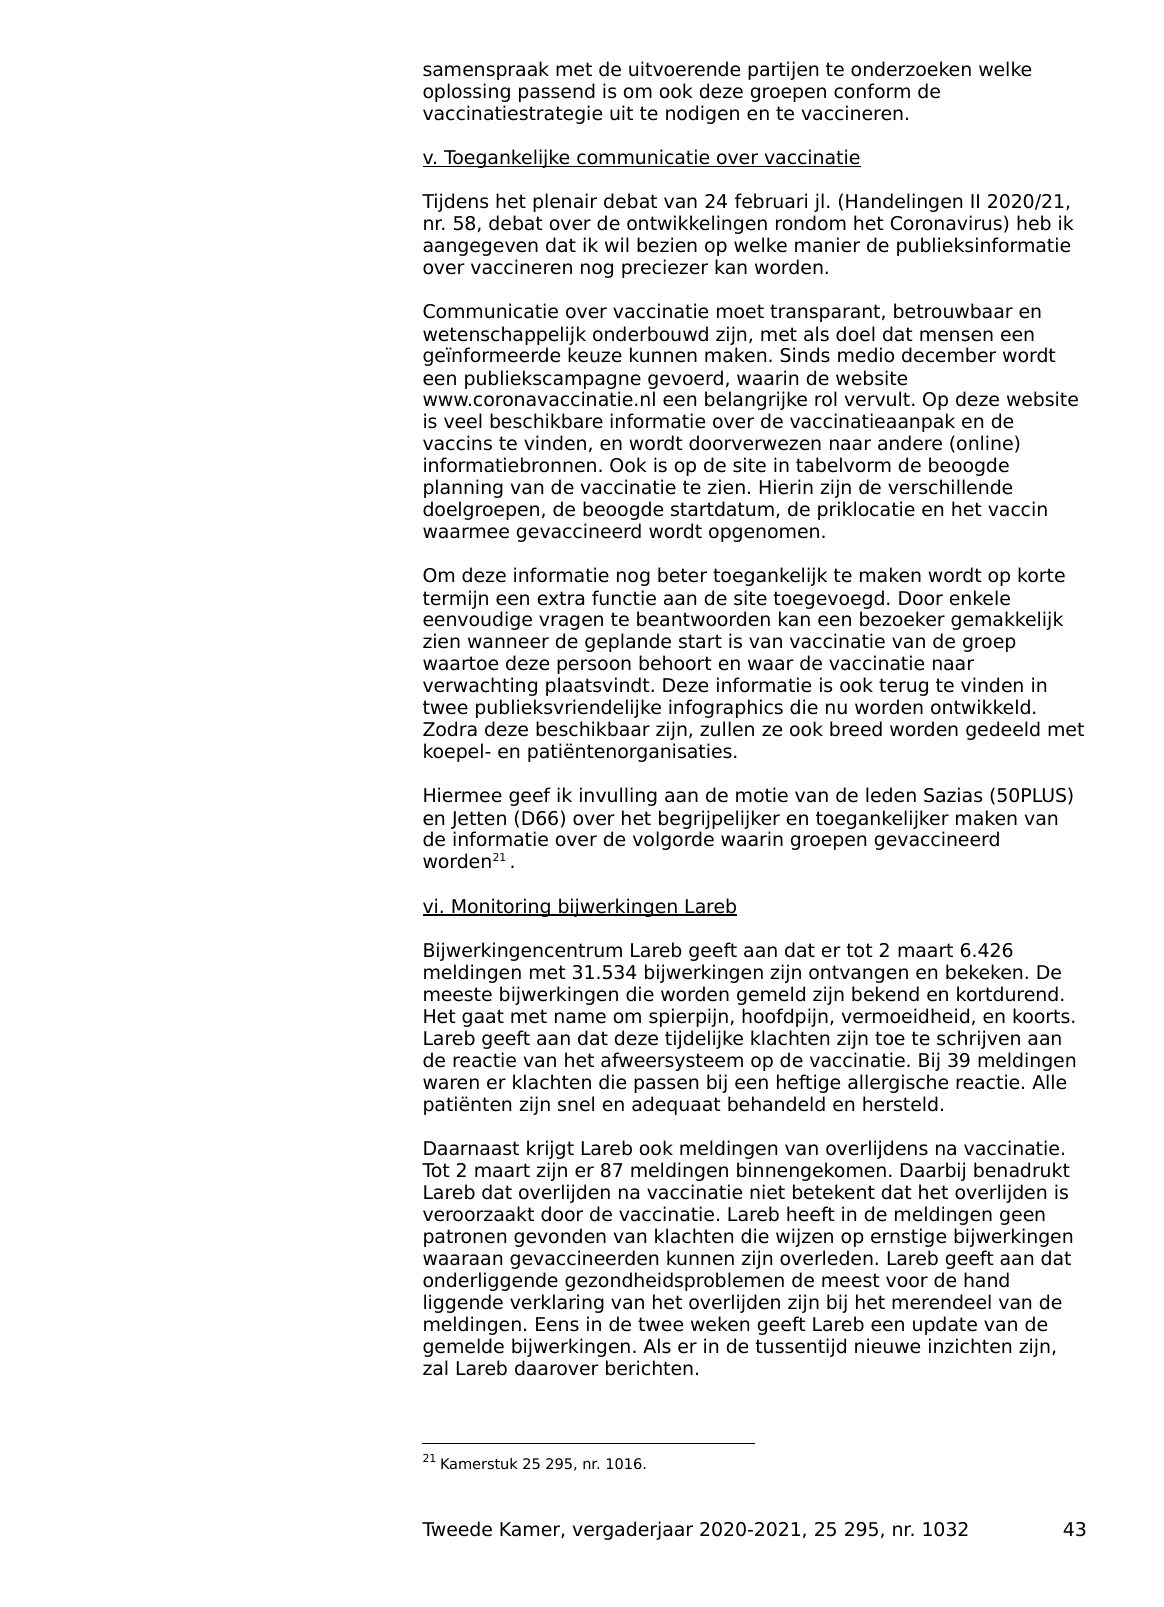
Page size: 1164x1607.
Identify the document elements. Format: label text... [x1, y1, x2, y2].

text Tijdens het plenair debat van 24 februari jl. (Handelingen II 2020/21, nr. 58, debat over de ontwikkelingen rondom het Coronavirus) heb ik aangegeven dat ik wil bezien op welke manier de publieksinformatie over vaccineren nog preciezer kan worden. [422, 191, 1087, 279]
text Om deze informatie nog beter toegankelijk te maken wordt op korte termijn een extra functie aan de site toegevoegd. Door enkele eenvoudige vragen te beantwoorden kan een bezoeker gemakkelijk zien wanneer de geplande start is van vaccinatie van de groep waartoe deze persoon behoort en waar de vaccinatie naar verwachting plaatsvindt. Deze informatie is ook terug te vinden in twee publieksvriendelijke infographics die nu worden ontwikkeld. Zodra deze beschikbaar zijn, zullen ze ook breed worden gedeeld met koepel- en patiëntenorganisaties. [422, 565, 1087, 763]
subtitle vi. Monitoring bijwerkingen Lareb [422, 896, 1087, 917]
text Kamerstuk 25 295, nr. 1016. [422, 1452, 1087, 1474]
text Daarnaast krijgt Lareb ook meldingen van overlijdens na vaccinatie. Tot 2 maart zijn er 87 meldingen binnengekomen. Daarbij benadrukt Lareb dat overlijden na vaccinatie niet betekent dat het overlijden is veroorzaakt door de vaccinatie. Lareb heeft in de meldingen geen patronen gevonden van klachten die wijzen op ernstige bijwerkingen waaraan gevaccineerden kunnen zijn overleden. Lareb geeft aan dat onderliggende gezondheidsproblemen de meest voor de hand liggende verklaring van het overlijden zijn bij het merendeel van de meldingen. Eens in de twee weken geeft Lareb een update van de gemelde bijwerkingen. Als er in de tussentijd nieuwe inzichten zijn, zal Lareb daarover berichten. [422, 1138, 1087, 1379]
text Hiermee geef ik invulling aan de motie van de leden Sazias (50PLUS) en Jetten (D66) over het begrijpelijker en toegankelijker maken van de informatie over de volgorde waarin groepen gevaccineerd worden. [422, 785, 1087, 873]
text samenspraak met de uitvoerende partijen te onderzoeken welke oplossing passend is om ook deze groepen conform de vaccinatiestrategie uit te nodigen en te vaccineren. [422, 59, 1087, 125]
text Communicatie over vaccinatie moet transparant, betrouwbaar en wetenschappelijk onderbouwd zijn, met als doel dat mensen een geïnformeerde keuze kunnen maken. Sinds medio december wordt een publiekscampagne gevoerd, waarin de website www.coronavaccinatie.nl een belangrijke rol vervult. Op deze website is veel beschikbare informatie over de vaccinatieaanpak en de vaccins te vinden, en wordt doorverwezen naar andere (online) informatiebronnen. Ook is op de site in tabelvorm de beoogde planning van de vaccinatie te zien. Hierin zijn de verschillende doelgroepen, de beoogde startdatum, de priklocatie en het vaccin waarmee gevaccineerd wordt opgenomen. [422, 301, 1087, 543]
subtitle v. Toegankelijke communicatie over vaccinatie [422, 147, 1087, 169]
text Bijwerkingencentrum Lareb geeft aan dat er tot 2 maart 6.426 meldingen met 31.534 bijwerkingen zijn ontvangen en bekeken. De meeste bijwerkingen die worden gemeld zijn bekend en kortdurend. Het gaat met name om spierpijn, hoofdpijn, vermoeidheid, en koorts. Lareb geeft aan dat deze tijdelijke klachten zijn toe te schrijven aan de reactie van het afweersysteem op de vaccinatie. Bij 39 meldingen waren er klachten die passen bij een heftige allergische reactie. Alle patiënten zijn snel en adequaat behandeld en hersteld. [422, 940, 1087, 1116]
